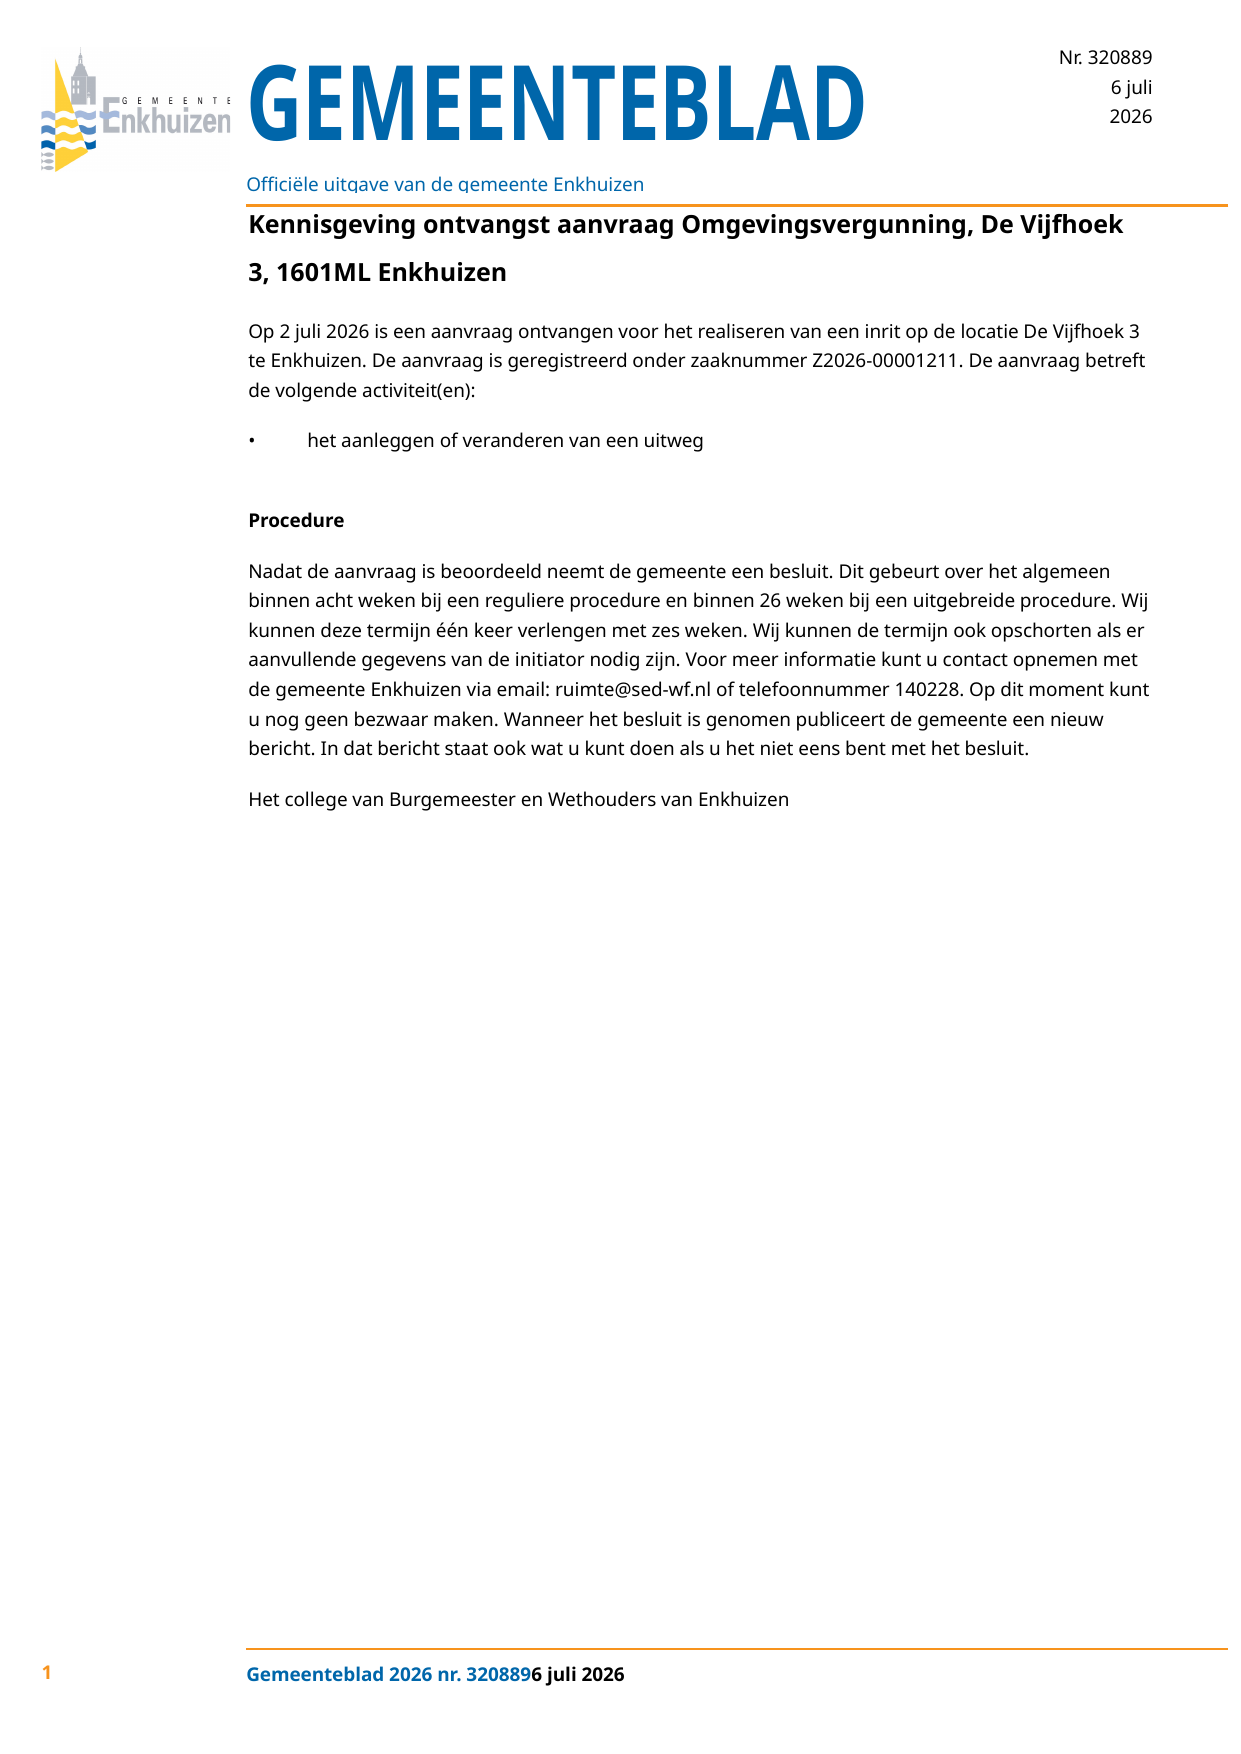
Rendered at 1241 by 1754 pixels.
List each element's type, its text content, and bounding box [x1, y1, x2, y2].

text Op 2 juli 2026 is een aanvraag ontvangen voor het realiseren van een inrit op de locatie De Vijfhoek 3 te Enkhuizen. De aanvraag is geregistreerd onder zaaknummer Z2026-00001211. De aanvraag betreft de volgende activiteit(en): [248, 318, 1152, 403]
picture [41, 47, 231, 172]
text Het college van Burgemeester en Wethouders van Enkhuizen [248, 786, 1152, 812]
text Procedure [248, 507, 1152, 533]
text Nadat de aanvraag is beoordeeld neemt de gemeente een besluit. Dit gebeurt over het algemeen binnen acht weken bij een reguliere procedure en binnen 26 weken bij een uitgebreide procedure. Wij kunnen deze termijn één keer verlengen met zes weken. Wij kunnen de termijn ook opschorten als er aanvullende gegevens van de initiator nodig zijn. Voor meer informatie kunt u contact opnemen met de gemeente Enkhuizen via email: ruimte@sed-wf.nl of telefoonnummer 140228. Op dit moment kunt u nog geen bezwaar maken. Wanneer het besluit is genomen publiceert de gemeente een nieuw bericht. In dat bericht staat ook wat u kunt doen als u het niet eens bent met het besluit. [248, 558, 1152, 761]
list het aanleggen of veranderen van een uitweg [248, 427, 1152, 453]
text Kennisgeving ontvangst aanvraag Omgevingsvergunning, De Vijfhoek 3, 1601ML Enkhuizen [248, 207, 1152, 288]
